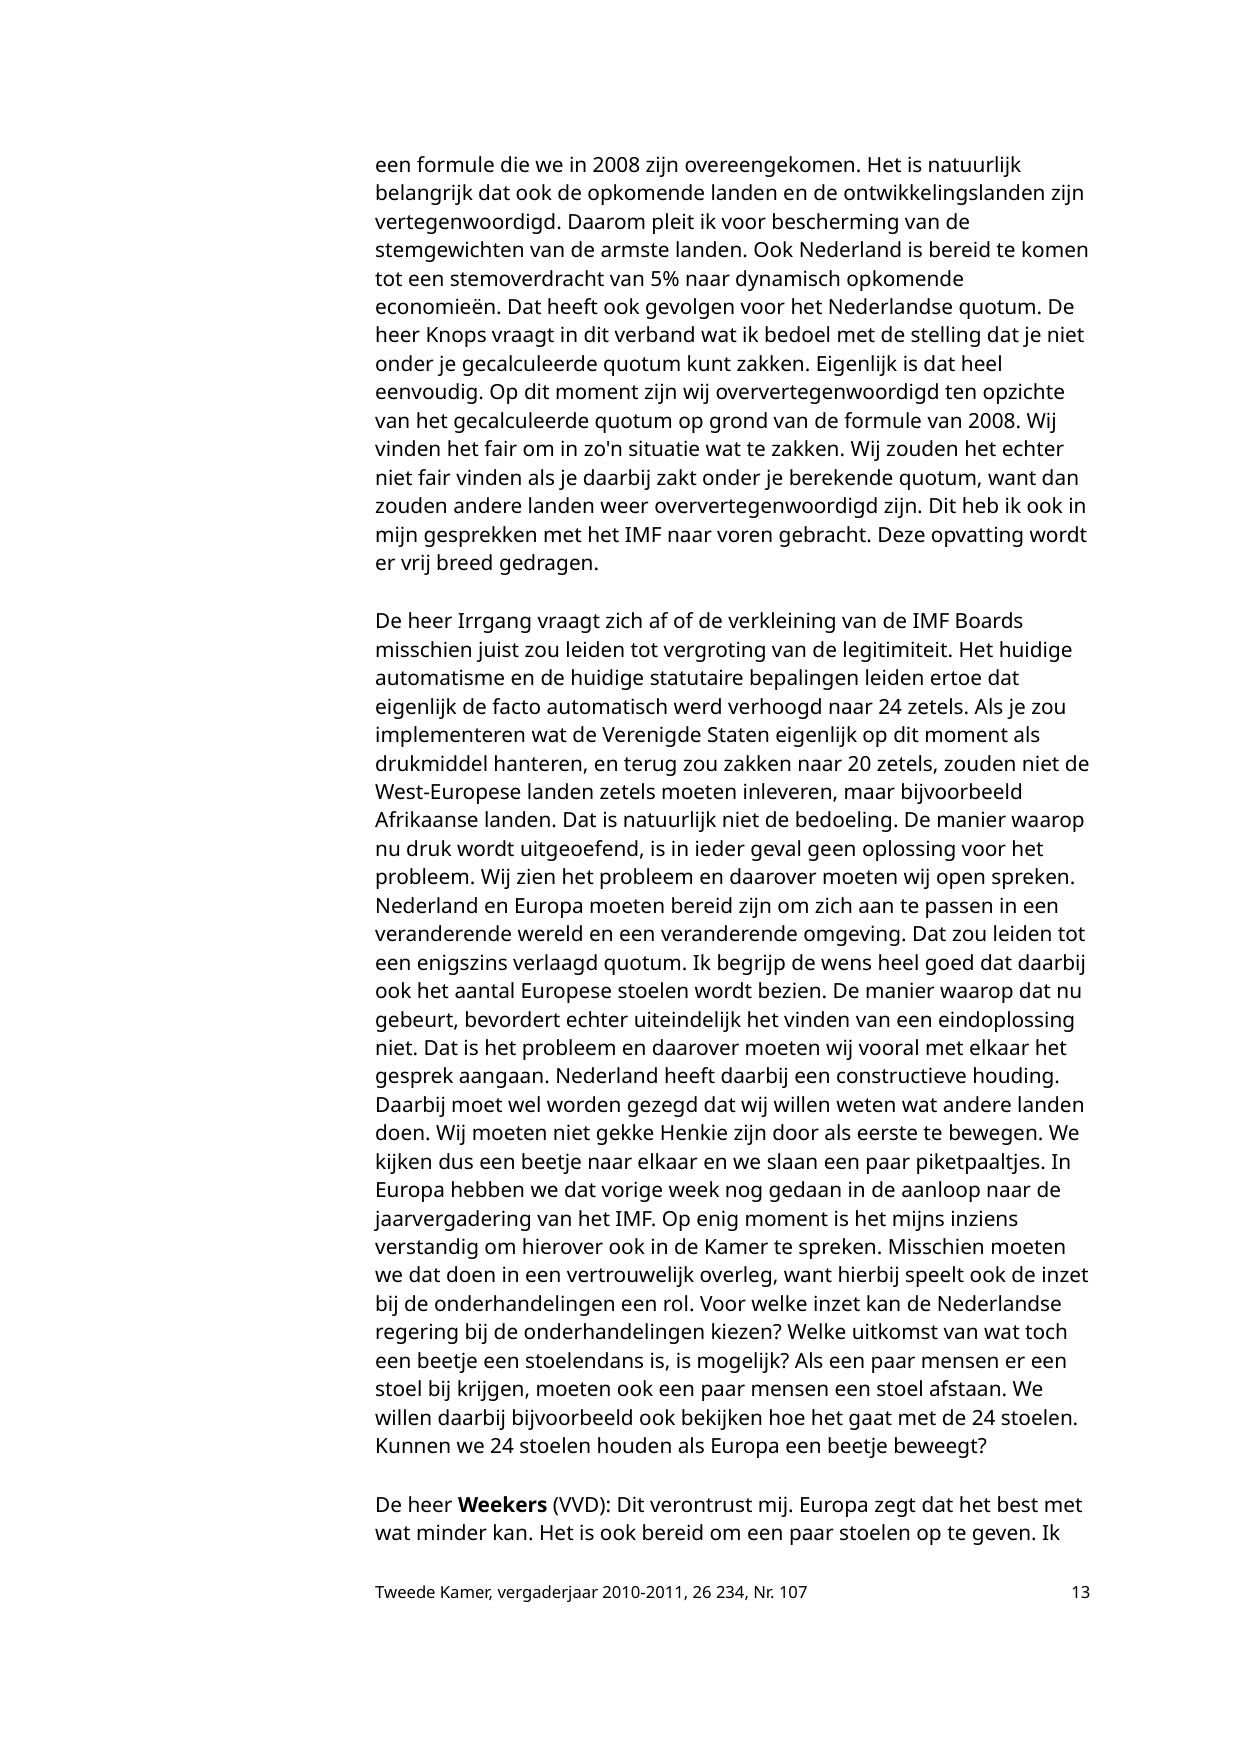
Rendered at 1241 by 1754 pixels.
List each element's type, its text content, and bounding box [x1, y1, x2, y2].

text De heer Irrgang vraagt zich af of de verkleining van de IMF Boards misschien juist zou leiden tot vergroting van de legitimiteit. Het huidige automatisme en de huidige statutaire bepalingen leiden ertoe dat eigenlijk de facto automatisch werd verhoogd naar 24 zetels. Als je zou implementeren wat de Verenigde Staten eigenlijk op dit moment als drukmiddel hanteren, en terug zou zakken naar 20 zetels, zouden niet de West-Europese landen zetels moeten inleveren, maar bijvoorbeeld Afrikaanse landen. Dat is natuurlijk niet de bedoeling. De manier waarop nu druk wordt uitgeoefend, is in ieder geval geen oplossing voor het probleem. Wij zien het probleem en daarover moeten wij open spreken. Nederland en Europa moeten bereid zijn om zich aan te passen in een veranderende wereld en een veranderende omgeving. Dat zou leiden tot een enigszins verlaagd quotum. Ik begrijp de wens heel goed dat daarbij ook het aantal Europese stoelen wordt bezien. De manier waarop dat nu gebeurt, bevordert echter uiteindelijk het vinden van een eindoplossing niet. Dat is het probleem en daarover moeten wij vooral met elkaar het gesprek aangaan. Nederland heeft daarbij een constructieve houding. Daarbij moet wel worden gezegd dat wij willen weten wat andere landen doen. Wij moeten niet gekke Henkie zijn door als eerste te bewegen. We kijken dus een beetje naar elkaar en we slaan een paar piketpaaltjes. In Europa hebben we dat vorige week nog gedaan in de aanloop naar de jaarvergadering van het IMF. Op enig moment is het mijns inziens verstandig om hierover ook in de Kamer te spreken. Misschien moeten we dat doen in een vertrouwelijk overleg, want hierbij speelt ook de inzet bij de onderhandelingen een rol. Voor welke inzet kan de Nederlandse regering bij de onderhandelingen kiezen? Welke uitkomst van wat toch een beetje een stoelendans is, is mogelijk? Als een paar mensen er een stoel bij krijgen, moeten ook een paar mensen een stoel afstaan. We willen daarbij bijvoorbeeld ook bekijken hoe het gaat met de 24 stoelen. Kunnen we 24 stoelen houden als Europa een beetje beweegt? [375, 607, 1090, 1460]
text een formule die we in 2008 zijn overeengekomen. Het is natuurlijk belangrijk dat ook de opkomende landen en de ontwikkelingslanden zijn vertegenwoordigd. Daarom pleit ik voor bescherming van de stemgewichten van de armste landen. Ook Nederland is bereid te komen tot een stemoverdracht van 5% naar dynamisch opkomende economieën. Dat heeft ook gevolgen voor het Nederlandse quotum. De heer Knops vraagt in dit verband wat ik bedoel met de stelling dat je niet onder je gecalculeerde quotum kunt zakken. Eigenlijk is dat heel eenvoudig. Op dit moment zijn wij oververtegenwoordigd ten opzichte van het gecalculeerde quotum op grond van de formule van 2008. Wij vinden het fair om in zo'n situatie wat te zakken. Wij zouden het echter niet fair vinden als je daarbij zakt onder je berekende quotum, want dan zouden andere landen weer oververtegenwoordigd zijn. Dit heb ik ook in mijn gesprekken met het IMF naar voren gebracht. Deze opvatting wordt er vrij breed gedragen. [375, 150, 1090, 577]
text De heer Weekers (VVD): Dit verontrust mij. Europa zegt dat het best met wat minder kan. Het is ook bereid om een paar stoelen op te geven. Ik [375, 1490, 1090, 1547]
